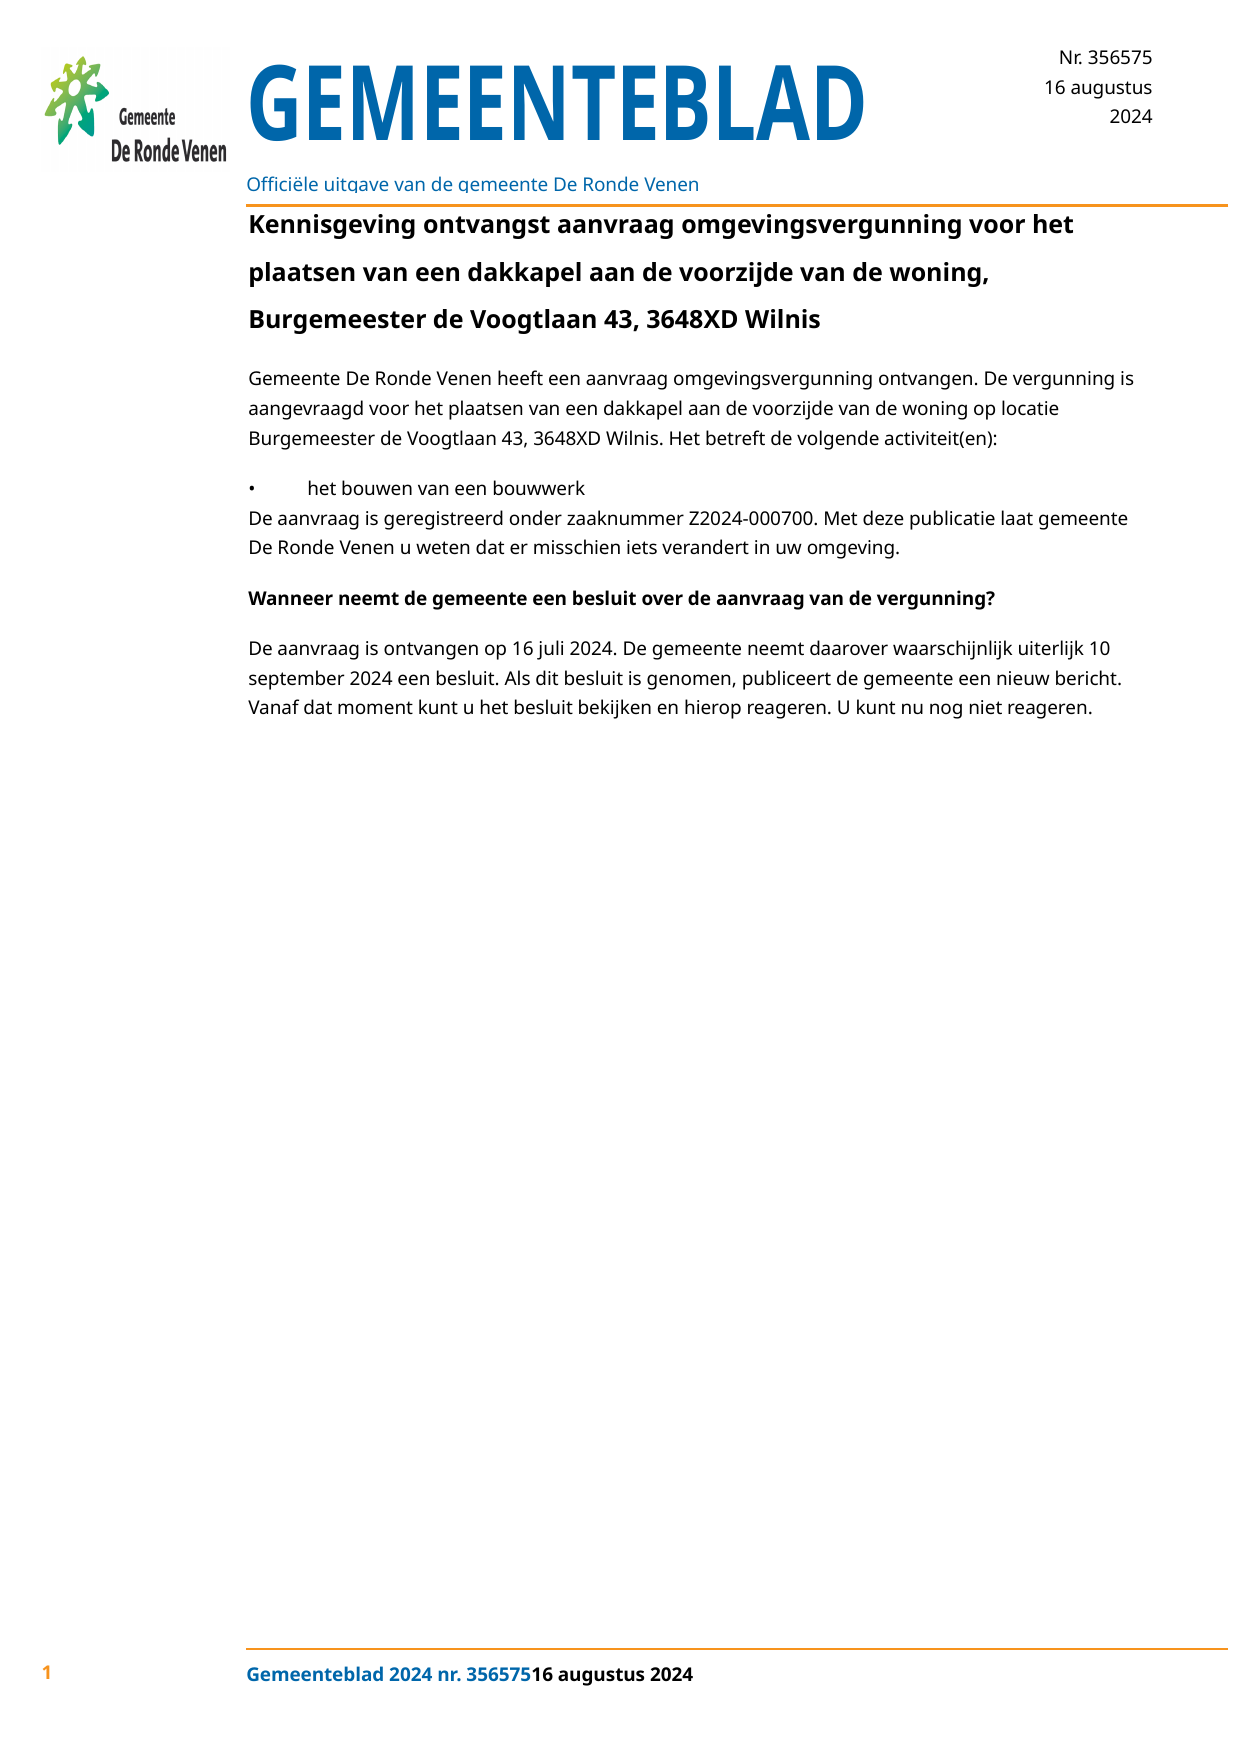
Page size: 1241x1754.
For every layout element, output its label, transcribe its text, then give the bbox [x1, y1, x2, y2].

text Gemeente De Ronde Venen heeft een aanvraag omgevingsvergunning ontvangen. De vergunning is aangevraagd voor het plaatsen van een dakkapel aan de voorzijde van de woning op locatie Burgemeester de Voogtlaan 43, 3648XD Wilnis. Het betreft de volgende activiteit(en): [248, 366, 1152, 450]
text Wanneer neemt de gemeente een besluit over de aanvraag van de vergunning? [248, 585, 1152, 610]
text Kennisgeving ontvangst aanvraag omgevingsvergunning voor het plaatsen van een dakkapel aan de voorzijde van de woning, Burgemeester de Voogtlaan 43, 3648XD Wilnis [248, 207, 1152, 336]
text De aanvraag is geregistreerd onder zaaknummer Z2024-000700. Met deze publicatie laat gemeente De Ronde Venen u weten dat er misschien iets verandert in uw omgeving. [248, 505, 1152, 560]
text De aanvraag is ontvangen op 16 juli 2024. De gemeente neemt daarover waarschijnlijk uiterlijk 10 september 2024 een besluit. Als dit besluit is genomen, publiceert de gemeente een nieuw bericht. Vanaf dat moment kunt u het besluit bekijken en hierop reageren. U kunt nu nog niet reageren. [248, 635, 1152, 720]
list het bouwen van een bouwwerk [248, 475, 1152, 501]
picture [41, 47, 231, 172]
